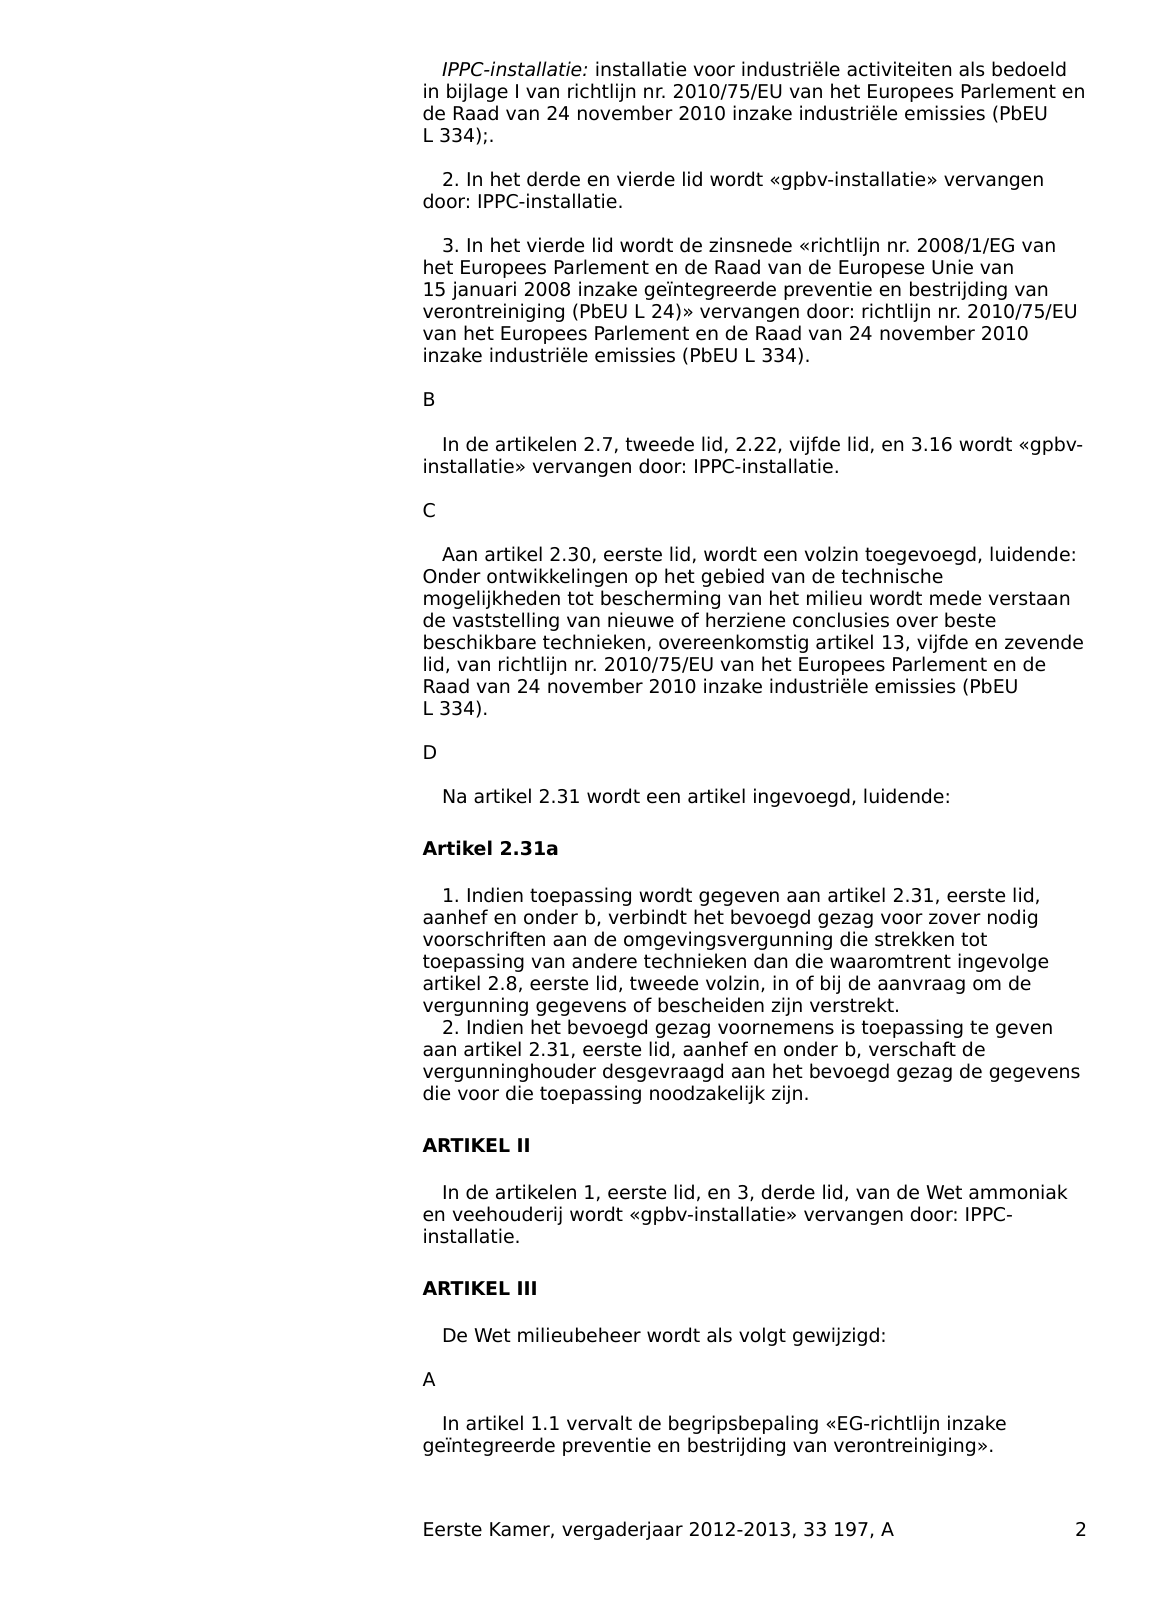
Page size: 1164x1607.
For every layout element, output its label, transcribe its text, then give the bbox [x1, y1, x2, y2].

text A [422, 1369, 1087, 1391]
text In de artikelen 2.7, tweede lid, 2.22, vijfde lid, en 3.16 wordt «gpbv-installatie» vervangen door: IPPC-installatie. [422, 433, 1087, 477]
text In de artikelen 1, eerste lid, en 3, derde lid, van de Wet ammoniak en veehouderij wordt «gpbv-installatie» vervangen door: IPPC-installatie. [422, 1182, 1087, 1248]
text B [422, 389, 1087, 411]
text 1. Indien toepassing wordt gegeven aan artikel 2.31, eerste lid, aanhef en onder b, verbindt het bevoegd gezag voor zover nodig voorschriften aan de omgevingsvergunning die strekken tot toepassing van andere technieken dan die waaromtrent ingevolge artikel 2.8, eerste lid, tweede volzin, in of bij de aanvraag om de vergunning gegevens of bescheiden zijn verstrekt. [422, 885, 1087, 1017]
subtitle Artikel 2.31a [422, 838, 1087, 860]
subtitle ARTIKEL III [422, 1278, 1087, 1300]
text Na artikel 2.31 wordt een artikel ingevoegd, luidende: [422, 786, 1087, 808]
text In artikel 1.1 vervalt de begripsbepaling «EG-richtlijn inzake geïntegreerde preventie en bestrijding van verontreiniging». [422, 1413, 1087, 1457]
text 2. In het derde en vierde lid wordt «gpbv-installatie» vervangen door: IPPC-installatie. [422, 169, 1087, 213]
text Aan artikel 2.30, eerste lid, wordt een volzin toegevoegd, luidende: Onder ontwikkelingen op het gebied van de technische mogelijkheden tot bescherming van het milieu wordt mede verstaan de vaststelling van nieuwe of herziene conclusies over beste beschikbare technieken, overeenkomstig artikel 13, vijfde en zevende lid, van richtlijn nr. 2010/75/EU van het Europees Parlement en de Raad van 24 november 2010 inzake industriële emissies (PbEU L 334). [422, 544, 1087, 720]
text 2. Indien het bevoegd gezag voornemens is toepassing te geven aan artikel 2.31, eerste lid, aanhef en onder b, verschaft de vergunninghouder desgevraagd aan het bevoegd gezag de gegevens die voor die toepassing noodzakelijk zijn. [422, 1017, 1087, 1105]
text IPPC-installatie: installatie voor industriële activiteiten als bedoeld in bijlage I van richtlijn nr. 2010/75/EU van het Europees Parlement en de Raad van 24 november 2010 inzake industriële emissies (PbEU L 334);. [422, 59, 1087, 147]
text D [422, 742, 1087, 764]
text 3. In het vierde lid wordt de zinsnede «richtlijn nr. 2008/1/EG van het Europees Parlement en de Raad van de Europese Unie van 15 januari 2008 inzake geïntegreerde preventie en bestrijding van verontreiniging (PbEU L 24)» vervangen door: richtlijn nr. 2010/75/EU van het Europees Parlement en de Raad van 24 november 2010 inzake industriële emissies (PbEU L 334). [422, 235, 1087, 367]
subtitle ARTIKEL II [422, 1135, 1087, 1157]
text C [422, 500, 1087, 522]
text De Wet milieubeheer wordt als volgt gewijzigd: [422, 1325, 1087, 1347]
